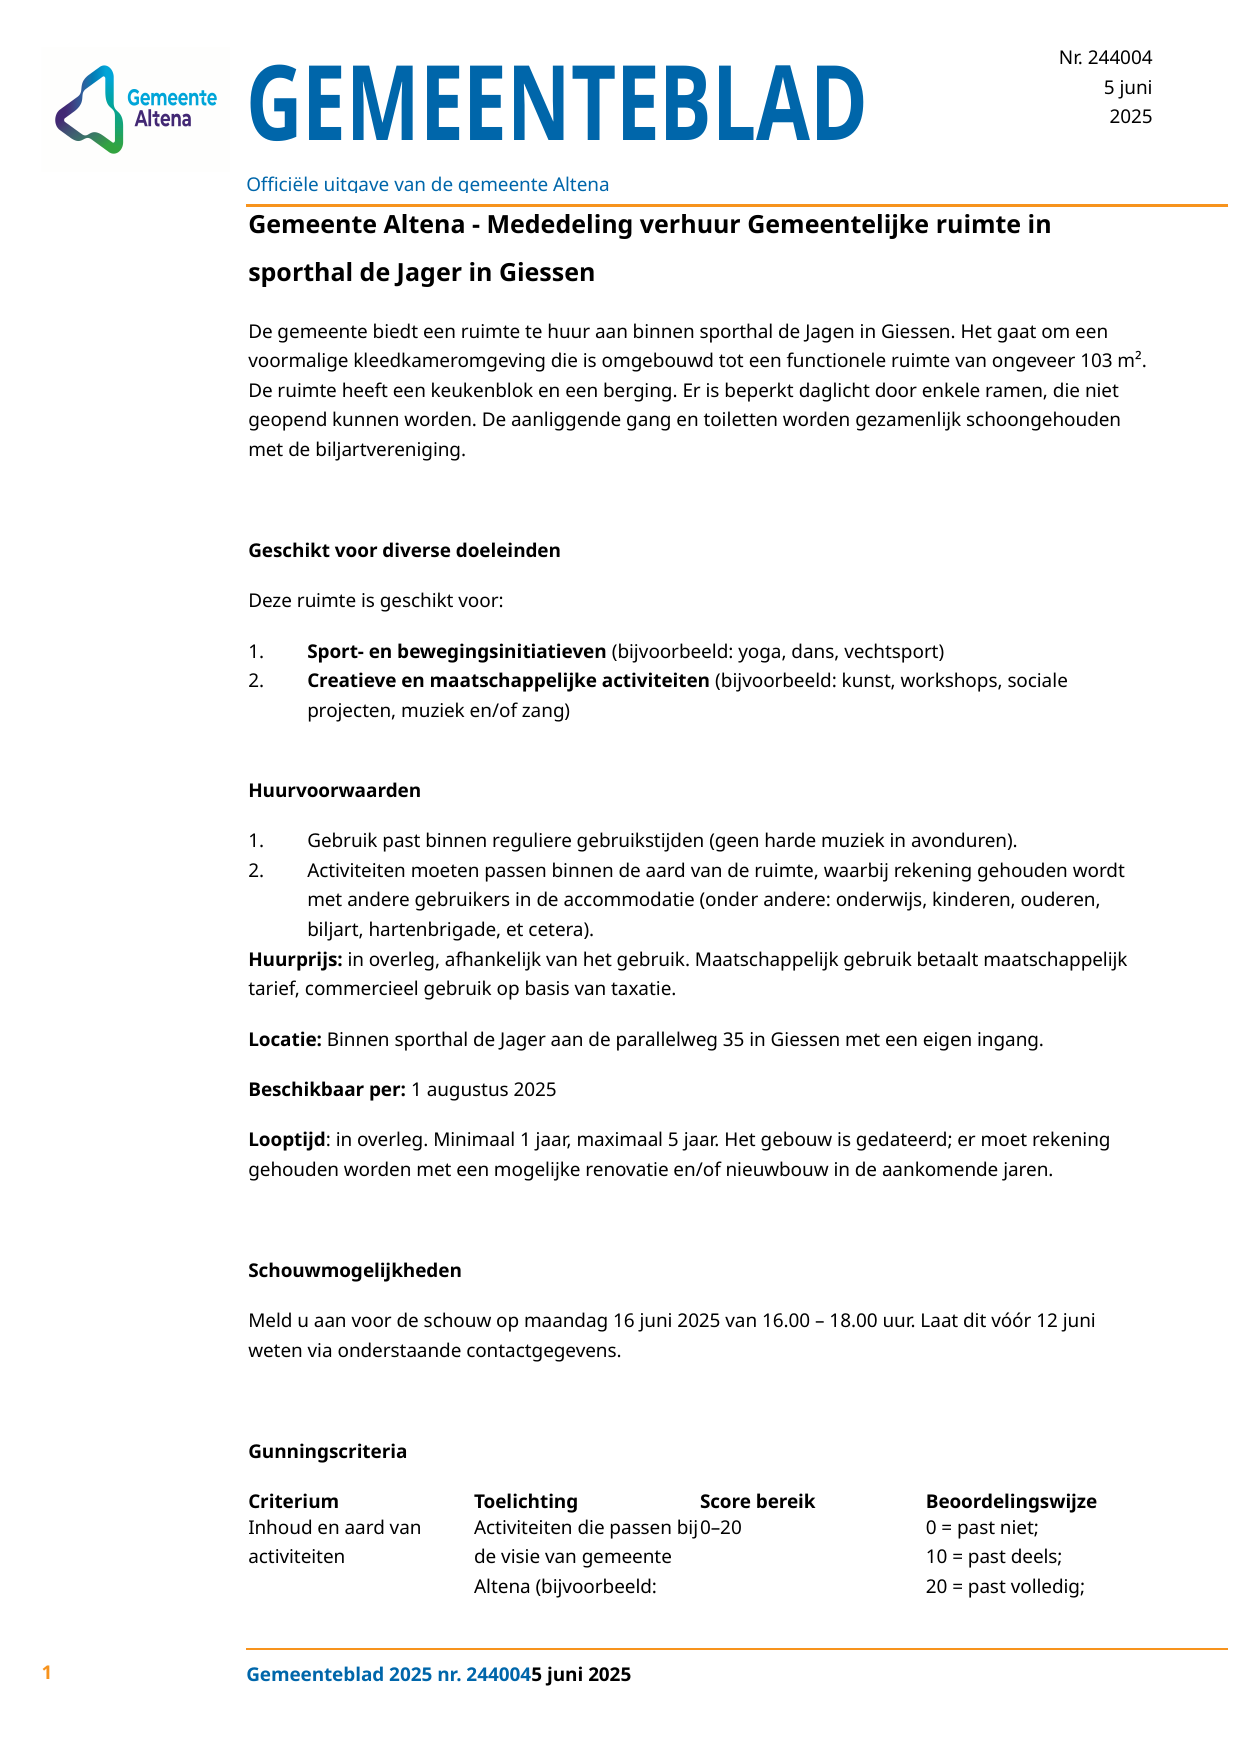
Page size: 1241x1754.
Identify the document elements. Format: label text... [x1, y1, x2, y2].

table_header Criterium [248, 1489, 474, 1514]
text Looptijd: in overleg. Minimaal 1 jaar, maximaal 5 jaar. Het gebouw is gedateerd; er moet rekening gehouden worden met een mogelijke renovatie en/of nieuwbouw in de aankomende jaren. [248, 1127, 1152, 1182]
text Beschikbaar per: 1 augustus 2025 [248, 1076, 1152, 1102]
text Locatie: Binnen sporthal de Jager aan de parallelweg 35 in Giessen met een eigen ingang. [248, 1026, 1152, 1052]
list Activiteiten moeten passen binnen de aard van de ruimte, waarbij rekening gehouden wordt met andere gebruikers in de accommodatie (onder andere: onderwijs, kinderen, ouderen, biljart, hartenbrigade, et cetera). [248, 857, 1152, 942]
text Geschikt voor diverse doeleinden [248, 537, 1152, 563]
text De gemeente biedt een ruimte te huur aan binnen sporthal de Jagen in Giessen. Het gaat om een voormalige kleedkameromgeving die is omgebouwd tot een functionele ruimte van ongeveer 103 m². De ruimte heeft een keukenblok en een berging. Er is beperkt daglicht door enkele ramen, die niet geopend kunnen worden. De aanliggende gang en toiletten worden gezamenlijk schoongehouden met de biljartvereniging. [248, 318, 1152, 462]
picture [41, 47, 231, 172]
text Huurvoorwaarden [248, 777, 1152, 803]
table_cell 0 = past niet; 10 = past deels; 20 = past volledig; [926, 1514, 1152, 1599]
list Creatieve en maatschappelijke activiteiten (bijvoorbeeld: kunst, workshops, sociale projecten, muziek en/of zang) [248, 667, 1152, 723]
text Gemeente Altena - Mededeling verhuur Gemeentelijke ruimte in sporthal de Jager in Giessen [248, 207, 1152, 288]
text Schouwmogelijkheden [248, 1257, 1152, 1283]
table_header Toelichting [474, 1489, 700, 1514]
table_cell Activiteiten die passen bij de visie van gemeente Altena (bijvoorbeeld: [474, 1514, 700, 1599]
list Sport- en bewegingsinitiatieven (bijvoorbeeld: yoga, dans, vechtsport) [248, 638, 1152, 664]
text Gunningscriteria [248, 1438, 1152, 1464]
table_header Score bereik [700, 1489, 926, 1514]
list Gebruik past binnen reguliere gebruikstijden (geen harde muziek in avonduren). [248, 827, 1152, 853]
table_header Beoordelingswijze [926, 1489, 1152, 1514]
text Huurprijs: in overleg, afhankelijk van het gebruik. Maatschappelijk gebruik betaalt maatschappelijk tarief, commercieel gebruik op basis van taxatie. [248, 946, 1152, 1001]
text Deze ruimte is geschikt voor: [248, 587, 1152, 613]
table_cell Inhoud en aard van activiteiten [248, 1514, 474, 1599]
text Meld u aan voor de schouw op maandag 16 juni 2025 van 16.00 – 18.00 uur. Laat dit vóór 12 juni weten via onderstaande contactgegevens. [248, 1307, 1152, 1363]
table_cell 0–20 [700, 1514, 926, 1599]
